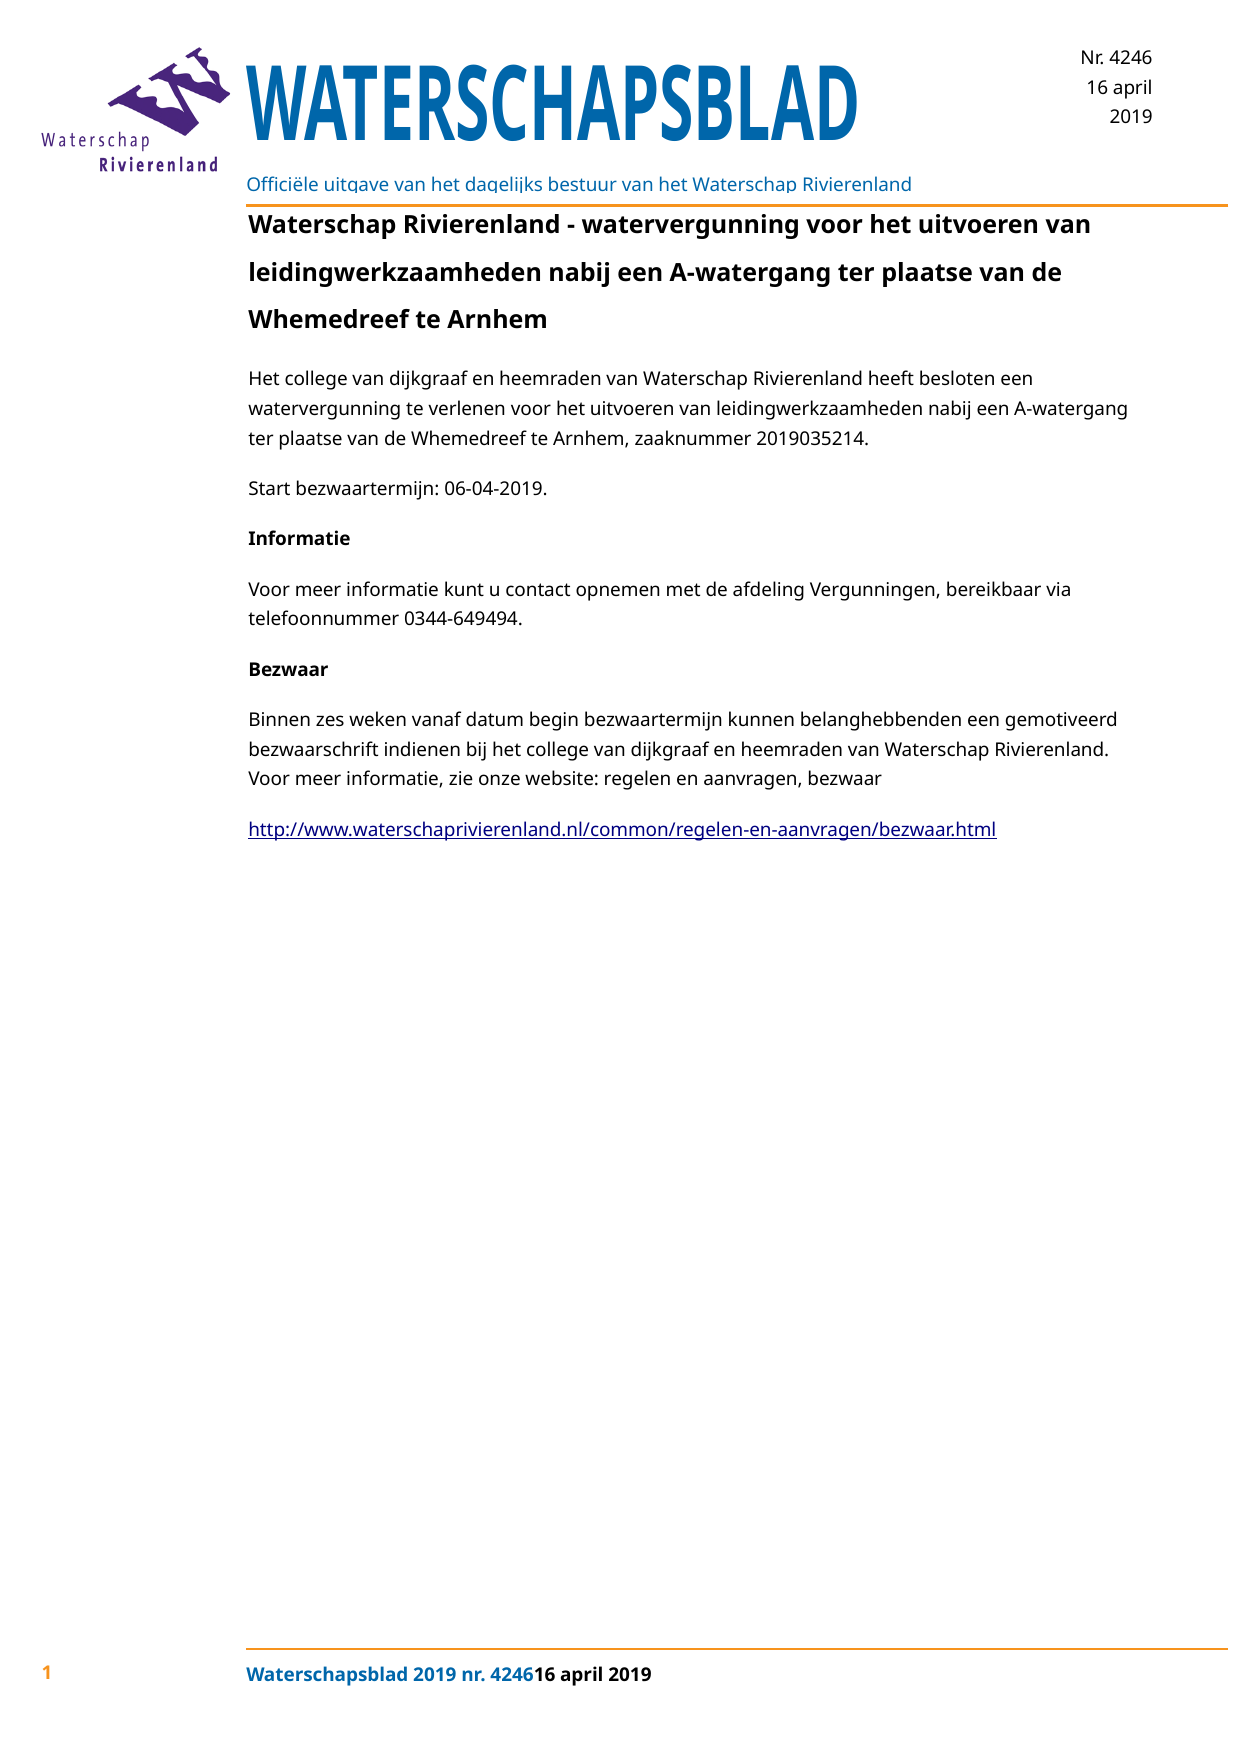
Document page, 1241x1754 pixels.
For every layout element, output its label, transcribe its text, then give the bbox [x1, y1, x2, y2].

picture [41, 47, 231, 172]
text Voor meer informatie kunt u contact opnemen met de afdeling Vergunningen, bereikbaar via telefoonnummer 0344-649494. [248, 576, 1152, 631]
text Binnen zes weken vanaf datum begin bezwaartermijn kunnen belanghebbenden een gemotiveerd bezwaarschrift indienen bij het college van dijkgraaf en heemraden van Waterschap Rivierenland. Voor meer informatie, zie onze website: regelen en aanvragen, bezwaar [248, 706, 1152, 791]
text Waterschap Rivierenland - watervergunning voor het uitvoeren van leidingwerkzaamheden nabij een A-watergang ter plaatse van de Whemedreef te Arnhem [248, 207, 1152, 336]
text Start bezwaartermijn: 06-04-2019. [248, 475, 1152, 501]
text Het college van dijkgraaf en heemraden van Waterschap Rivierenland heeft besloten een watervergunning te verlenen voor het uitvoeren van leidingwerkzaamheden nabij een A-watergang ter plaatse van de Whemedreef te Arnhem, zaaknummer 2019035214. [248, 366, 1152, 450]
text http://www.waterschaprivierenland.nl/common/regelen-en-aanvragen/bezwaar.html [248, 816, 1152, 842]
text Bezwaar [248, 656, 1152, 682]
text Informatie [248, 526, 1152, 551]
